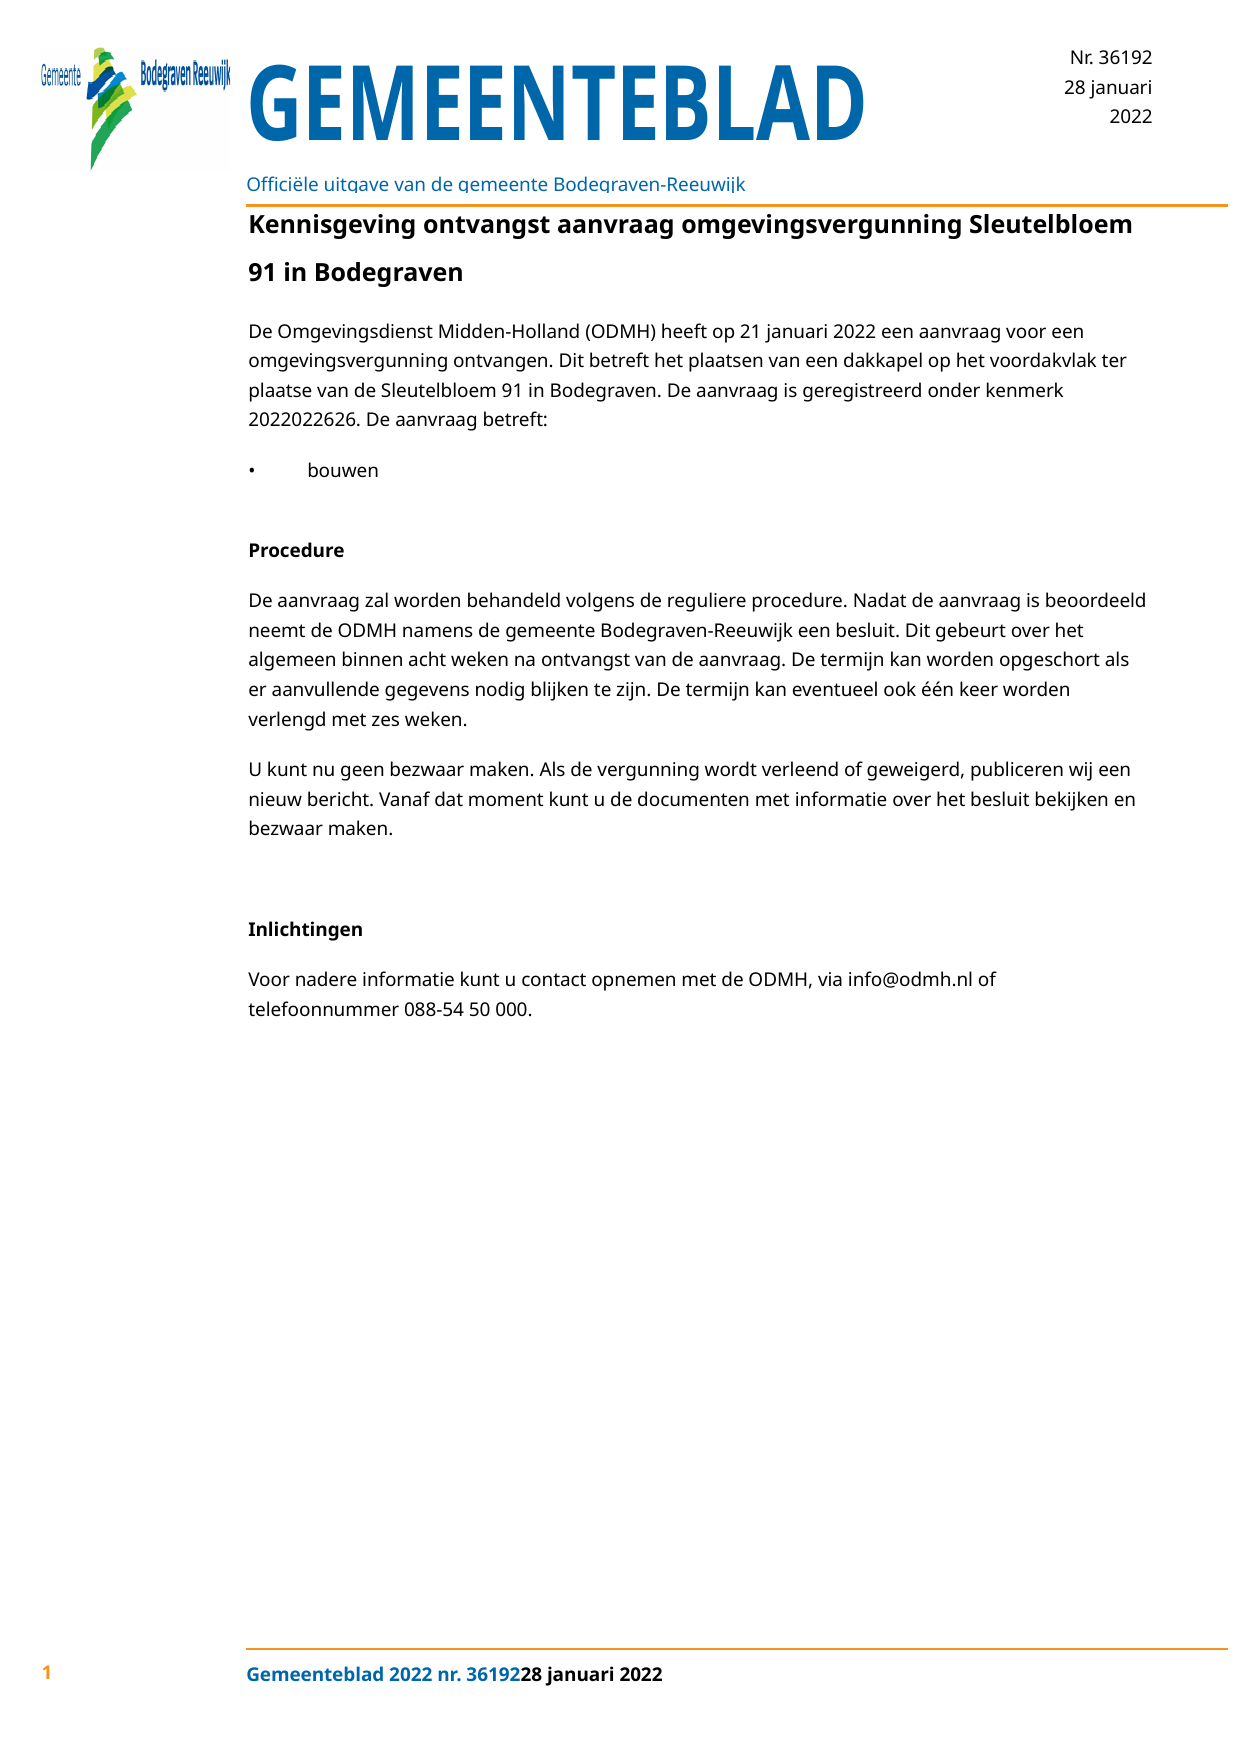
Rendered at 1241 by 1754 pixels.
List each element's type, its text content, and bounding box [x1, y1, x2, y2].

text Kennisgeving ontvangst aanvraag omgevingsvergunning Sleutelbloem 91 in Bodegraven [248, 207, 1152, 288]
text De Omgevingsdienst Midden-Holland (ODMH) heeft op 21 januari 2022 een aanvraag voor een omgevingsvergunning ontvangen. Dit betreft het plaatsen van een dakkapel op het voordakvlak ter plaatse van de Sleutelbloem 91 in Bodegraven. De aanvraag is geregistreerd onder kenmerk 2022022626. De aanvraag betreft: [248, 318, 1152, 432]
text Procedure [248, 537, 1152, 563]
text De aanvraag zal worden behandeld volgens de reguliere procedure. Nadat de aanvraag is beoordeeld neemt de ODMH namens de gemeente Bodegraven-Reeuwijk een besluit. Dit gebeurt over het algemeen binnen acht weken na ontvangst van de aanvraag. De termijn kan worden opgeschort als er aanvullende gegevens nodig blijken te zijn. De termijn kan eventueel ook één keer worden verlengd met zes weken. [248, 587, 1152, 732]
text Voor nadere informatie kunt u contact opnemen met de ODMH, via info@odmh.nl of telefoonnummer 088-54 50 000. [248, 967, 1152, 1022]
text U kunt nu geen bezwaar maken. Als de vergunning wordt verleend of geweigerd, publiceren wij een nieuw bericht. Vanaf dat moment kunt u de documenten met informatie over het besluit bekijken en bezwaar maken. [248, 756, 1152, 841]
picture [41, 47, 231, 172]
list bouwen [248, 457, 1152, 483]
text Inlichtingen [248, 916, 1152, 942]
